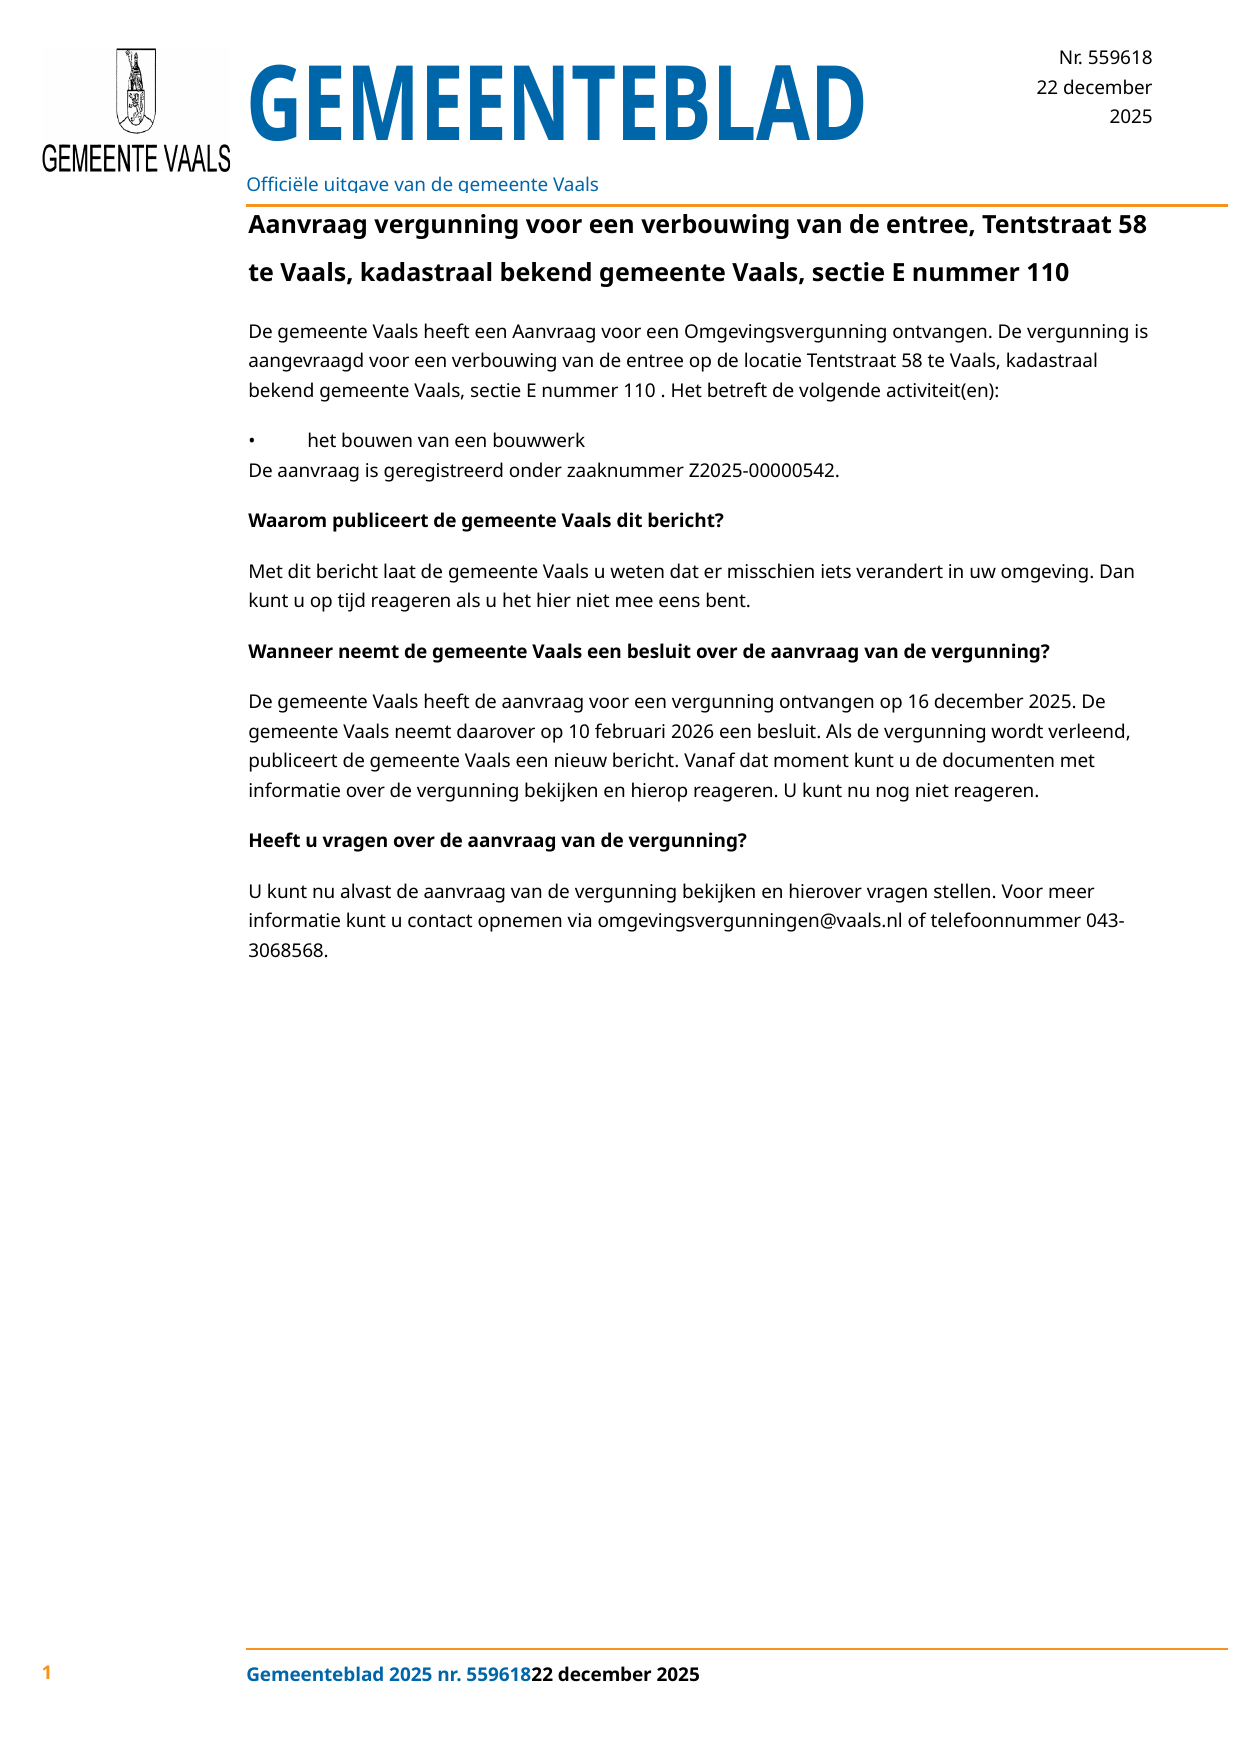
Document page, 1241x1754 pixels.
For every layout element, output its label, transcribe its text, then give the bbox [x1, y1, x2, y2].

text Heeft u vragen over de aanvraag van de vergunning? [248, 827, 1152, 853]
text Aanvraag vergunning voor een verbouwing van de entree, Tentstraat 58 te Vaals, kadastraal bekend gemeente Vaals, sectie E nummer 110 [248, 207, 1152, 288]
text Met dit bericht laat de gemeente Vaals u weten dat er misschien iets verandert in uw omgeving. Dan kunt u op tijd reageren als u het hier niet mee eens bent. [248, 558, 1152, 613]
text De gemeente Vaals heeft de aanvraag voor een vergunning ontvangen op 16 december 2025. De gemeente Vaals neemt daarover op 10 februari 2026 een besluit. Als de vergunning wordt verleend, publiceert de gemeente Vaals een nieuw bericht. Vanaf dat moment kunt u de documenten met informatie over de vergunning bekijken en hierop reageren. U kunt nu nog niet reageren. [248, 688, 1152, 803]
text U kunt nu alvast de aanvraag van de vergunning bekijken en hierover vragen stellen. Voor meer informatie kunt u contact opnemen via omgevingsvergunningen@vaals.nl of telefoonnummer 043-3068568. [248, 878, 1152, 963]
text Waarom publiceert de gemeente Vaals dit bericht? [248, 507, 1152, 533]
picture [41, 47, 231, 172]
text Wanneer neemt de gemeente Vaals een besluit over de aanvraag van de vergunning? [248, 638, 1152, 664]
list het bouwen van een bouwwerk [248, 427, 1152, 453]
text De aanvraag is geregistreerd onder zaaknummer Z2025-00000542. [248, 457, 1152, 483]
text De gemeente Vaals heeft een Aanvraag voor een Omgevingsvergunning ontvangen. De vergunning is aangevraagd voor een verbouwing van de entree op de locatie Tentstraat 58 te Vaals, kadastraal bekend gemeente Vaals, sectie E nummer 110 . Het betreft de volgende activiteit(en): [248, 318, 1152, 403]
